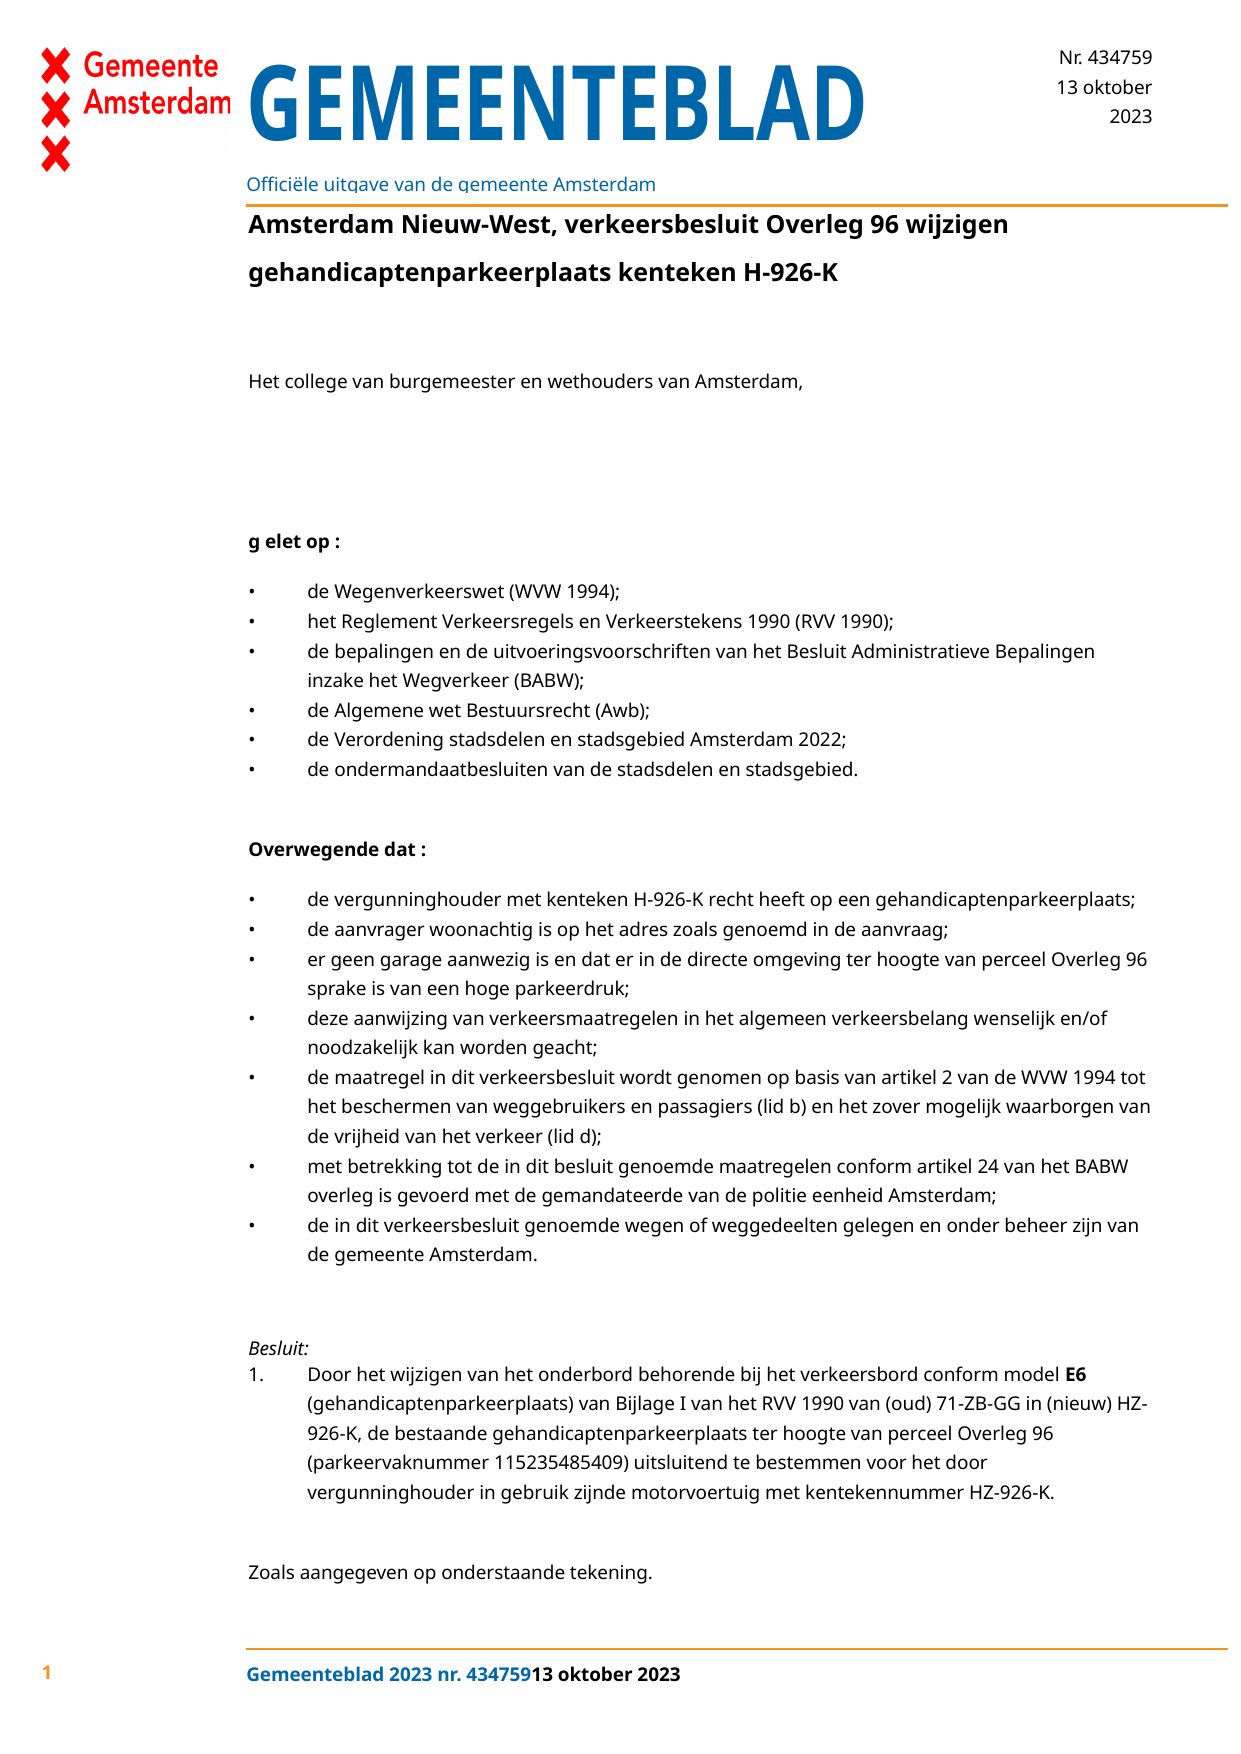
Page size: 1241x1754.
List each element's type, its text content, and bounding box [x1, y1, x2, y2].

list de in dit verkeersbesluit genoemde wegen of weggedeelten gelegen en onder beheer zijn van de gemeente Amsterdam. [248, 1212, 1152, 1267]
list de Algemene wet Bestuursrecht (Awb); [248, 697, 1152, 723]
text g elet op : [248, 528, 1152, 554]
list de aanvrager woonachtig is op het adres zoals genoemd in de aanvraag; [248, 916, 1152, 942]
list de vergunninghouder met kenteken H-926-K recht heeft op een gehandicaptenparkeerplaats; [248, 887, 1152, 912]
list de maatregel in dit verkeersbesluit wordt genomen op basis van artikel 2 van de WVW 1994 tot het beschermen van weggebruikers en passagiers (lid b) en het zover mogelijk waarborgen van de vrijheid van het verkeer (lid d); [248, 1064, 1152, 1149]
text Zoals aangegeven op onderstaande tekening. [248, 1559, 1152, 1585]
list Door het wijzigen van het onderbord behorende bij het verkeersbord conform model E6 (gehandicaptenparkeerplaats) van Bijlage I van het RVV 1990 van (oud) 71-ZB-GG in (nieuw) HZ-926-K, de bestaande gehandicaptenparkeerplaats ter hoogte van perceel Overleg 96 (parkeervaknummer 115235485409) uitsluitend te bestemmen voor het door vergunninghouder in gebruik zijnde motorvoertuig met kentekennummer HZ-926-K. [248, 1361, 1152, 1505]
list met betrekking tot de in dit besluit genoemde maatregelen conform artikel 24 van het BABW overleg is gevoerd met de gemandateerde van de politie eenheid Amsterdam; [248, 1153, 1152, 1208]
text Besluit: [248, 1335, 1152, 1361]
list er geen garage aanwezig is en dat er in de directe omgeving ter hoogte van perceel Overleg 96 sprake is van een hoge parkeerdruk; [248, 946, 1152, 1001]
list de Wegenverkeerswet (WVW 1994); [248, 579, 1152, 604]
text Amsterdam Nieuw-West, verkeersbesluit Overleg 96 wijzigen gehandicaptenparkeerplaats kenteken H-926-K [248, 207, 1152, 288]
text Overwegende dat : [248, 836, 1152, 862]
list de ondermandaatbesluiten van de stadsdelen en stadsgebied. [248, 756, 1152, 782]
list de Verordening stadsdelen en stadsgebied Amsterdam 2022; [248, 727, 1152, 752]
list het Reglement Verkeersregels en Verkeerstekens 1990 (RVV 1990); [248, 608, 1152, 634]
list de bepalingen en de uitvoeringsvoorschriften van het Besluit Administratieve Bepalingen inzake het Wegverkeer (BABW); [248, 638, 1152, 693]
list deze aanwijzing van verkeersmaatregelen in het algemeen verkeersbelang wenselijk en/of noodzakelijk kan worden geacht; [248, 1005, 1152, 1060]
picture [41, 47, 231, 172]
text Het college van burgemeester en wethouders van Amsterdam, [248, 368, 1152, 394]
